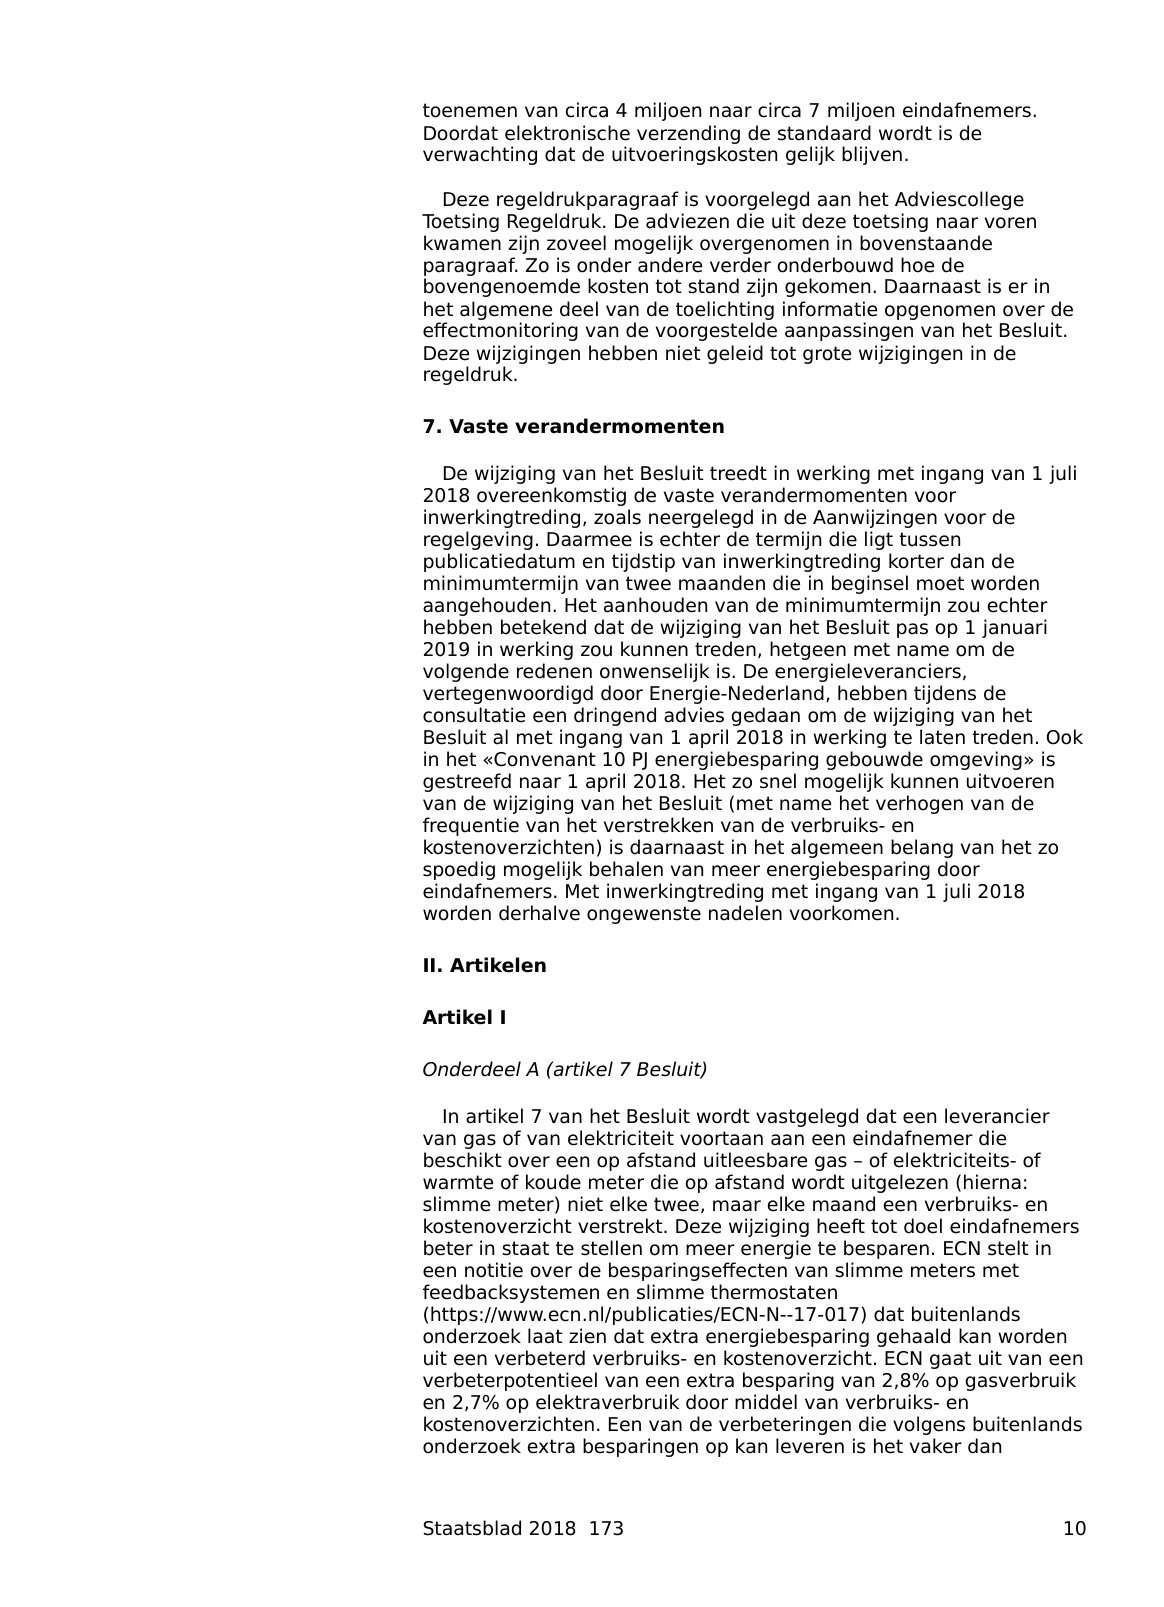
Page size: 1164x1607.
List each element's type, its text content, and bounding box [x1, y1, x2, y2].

text Deze regeldrukparagraaf is voorgelegd aan het Adviescollege Toetsing Regeldruk. De adviezen die uit deze toetsing naar voren kwamen zijn zoveel mogelijk overgenomen in bovenstaande paragraaf. Zo is onder andere verder onderbouwd hoe de bovengenoemde kosten tot stand zijn gekomen. Daarnaast is er in het algemene deel van de toelichting informatie opgenomen over de effectmonitoring van de voorgestelde aanpassingen van het Besluit. Deze wijzigingen hebben niet geleid tot grote wijzigingen in de regeldruk. [422, 188, 1087, 386]
text toenemen van circa 4 miljoen naar circa 7 miljoen eindafnemers. Doordat elektronische verzending de standaard wordt is de verwachting dat de uitvoeringskosten gelijk blijven. [422, 100, 1087, 166]
subtitle Artikel I [422, 1007, 1087, 1029]
subtitle Onderdeel A (artikel 7 Besluit) [422, 1059, 1087, 1081]
text In artikel 7 van het Besluit wordt vastgelegd dat een leverancier van gas of van elektriciteit voortaan aan een eindafnemer die beschikt over een op afstand uitleesbare gas – of elektriciteits- of warmte of koude meter die op afstand wordt uitgelezen (hierna: slimme meter) niet elke twee, maar elke maand een verbruiks- en kostenoverzicht verstrekt. Deze wijziging heeft tot doel eindafnemers beter in staat te stellen om meer energie te besparen. ECN stelt in een notitie over de besparingseffecten van slimme meters met feedbacksystemen en slimme thermostaten (https://www.ecn.nl/publicaties/ECN-N--17-017) dat buitenlands onderzoek laat zien dat extra energiebesparing gehaald kan worden uit een verbeterd verbruiks- en kostenoverzicht. ECN gaat uit van een verbeterpotentieel van een extra besparing van 2,8% op gasverbruik en 2,7% op elektraverbruik door middel van verbruiks- en kostenoverzichten. Een van de verbeteringen die volgens buitenlands onderzoek extra besparingen op kan leveren is het vaker dan [422, 1106, 1087, 1457]
subtitle II. Artikelen [422, 955, 1087, 977]
subtitle 7. Vaste verandermomenten [422, 416, 1087, 438]
text De wijziging van het Besluit treedt in werking met ingang van 1 juli 2018 overeenkomstig de vaste verandermomenten voor inwerkingtreding, zoals neergelegd in de Aanwijzingen voor de regelgeving. Daarmee is echter de termijn die ligt tussen publicatiedatum en tijdstip van inwerkingtreding korter dan de minimumtermijn van twee maanden die in beginsel moet worden aangehouden. Het aanhouden van de minimumtermijn zou echter hebben betekend dat de wijziging van het Besluit pas op 1 januari 2019 in werking zou kunnen treden, hetgeen met name om de volgende redenen onwenselijk is. De energieleveranciers, vertegenwoordigd door Energie-Nederland, hebben tijdens de consultatie een dringend advies gedaan om de wijziging van het Besluit al met ingang van 1 april 2018 in werking te laten treden. Ook in het «Convenant 10 PJ energiebesparing gebouwde omgeving» is gestreefd naar 1 april 2018. Het zo snel mogelijk kunnen uitvoeren van de wijziging van het Besluit (met name het verhogen van de frequentie van het verstrekken van de verbruiks- en kostenoverzichten) is daarnaast in het algemeen belang van het zo spoedig mogelijk behalen van meer energiebesparing door eindafnemers. Met inwerkingtreding met ingang van 1 juli 2018 worden derhalve ongewenste nadelen voorkomen. [422, 463, 1087, 925]
